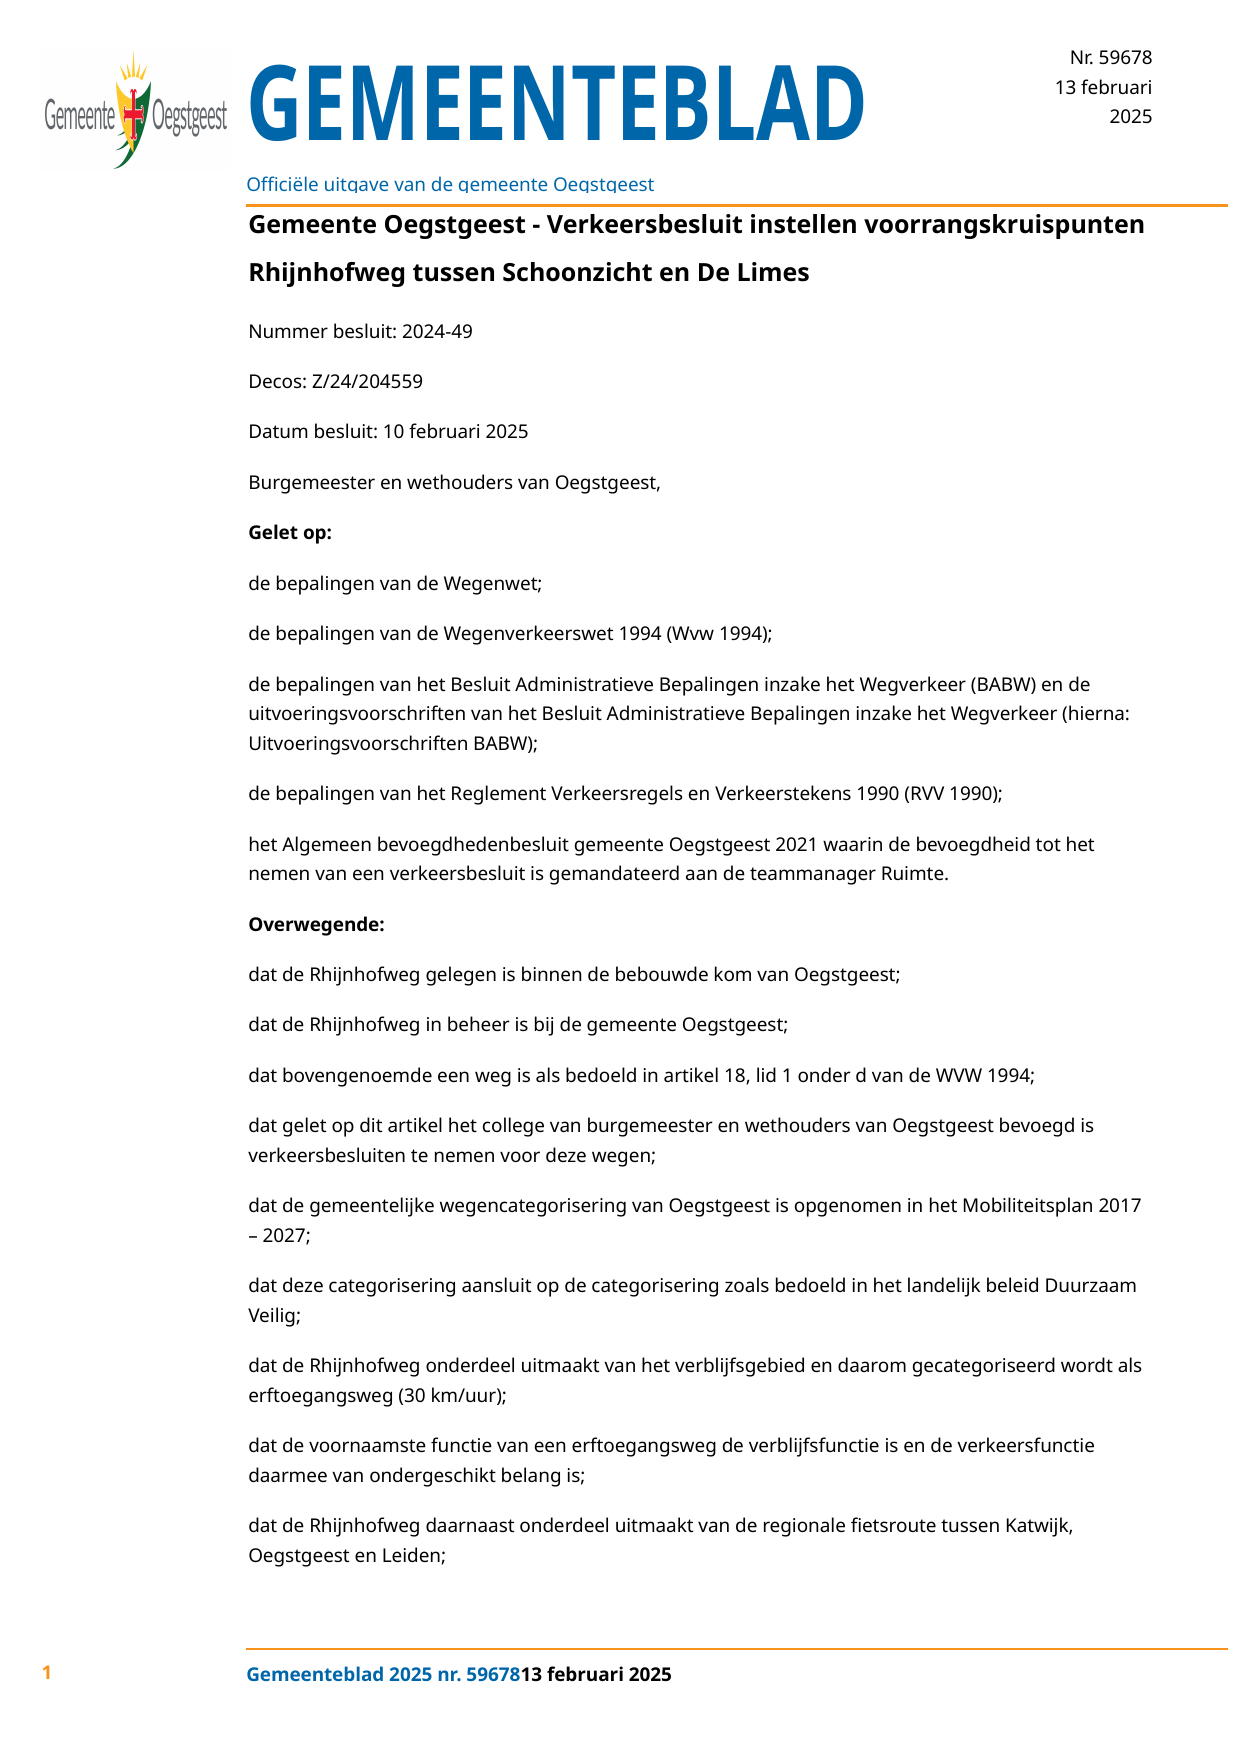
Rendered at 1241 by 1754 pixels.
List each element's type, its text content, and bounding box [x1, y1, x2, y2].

text de bepalingen van het Besluit Administratieve Bepalingen inzake het Wegverkeer (BABW) en de uitvoeringsvoorschriften van het Besluit Administratieve Bepalingen inzake het Wegverkeer (hierna: Uitvoeringsvoorschriften BABW); [248, 671, 1152, 756]
text dat de voornaamste functie van een erftoegangsweg de verblijfsfunctie is en de verkeersfunctie daarmee van ondergeschikt belang is; [248, 1432, 1152, 1488]
text de bepalingen van het Reglement Verkeersregels en Verkeerstekens 1990 (RVV 1990); [248, 780, 1152, 806]
text Nummer besluit: 2024-49 [248, 318, 1152, 344]
text Burgemeester en wethouders van Oegstgeest, [248, 469, 1152, 495]
text dat de Rhijnhofweg in beheer is bij de gemeente Oegstgeest; [248, 1012, 1152, 1037]
text dat bovengenoemde een weg is als bedoeld in artikel 18, lid 1 onder d van de WVW 1994; [248, 1062, 1152, 1088]
text dat de Rhijnhofweg onderdeel uitmaakt van het verblijfsgebied en daarom gecategoriseerd wordt als erftoegangsweg (30 km/uur); [248, 1352, 1152, 1408]
text Datum besluit: 10 februari 2025 [248, 419, 1152, 444]
text Decos: Z/24/204559 [248, 368, 1152, 394]
text dat de Rhijnhofweg gelegen is binnen de bebouwde kom van Oegstgeest; [248, 961, 1152, 987]
text Overwegende: [248, 911, 1152, 937]
text Gelet op: [248, 519, 1152, 545]
picture [41, 47, 231, 172]
text de bepalingen van de Wegenverkeerswet 1994 (Wvw 1994); [248, 620, 1152, 646]
text dat de gemeentelijke wegencategorisering van Oegstgeest is opgenomen in het Mobiliteitsplan 2017 – 2027; [248, 1192, 1152, 1248]
text dat deze categorisering aansluit op de categorisering zoals bedoeld in het landelijk beleid Duurzaam Veilig; [248, 1272, 1152, 1328]
text de bepalingen van de Wegenwet; [248, 570, 1152, 596]
text het Algemeen bevoegdhedenbesluit gemeente Oegstgeest 2021 waarin de bevoegdheid tot het nemen van een verkeersbesluit is gemandateerd aan de teammanager Ruimte. [248, 831, 1152, 886]
text dat gelet op dit artikel het college van burgemeester en wethouders van Oegstgeest bevoegd is verkeersbesluiten te nemen voor deze wegen; [248, 1112, 1152, 1168]
text Gemeente Oegstgeest - Verkeersbesluit instellen voorrangskruispunten Rhijnhofweg tussen Schoonzicht en De Limes [248, 207, 1152, 288]
text dat de Rhijnhofweg daarnaast onderdeel uitmaakt van de regionale fietsroute tussen Katwijk, Oegstgeest en Leiden; [248, 1512, 1152, 1568]
